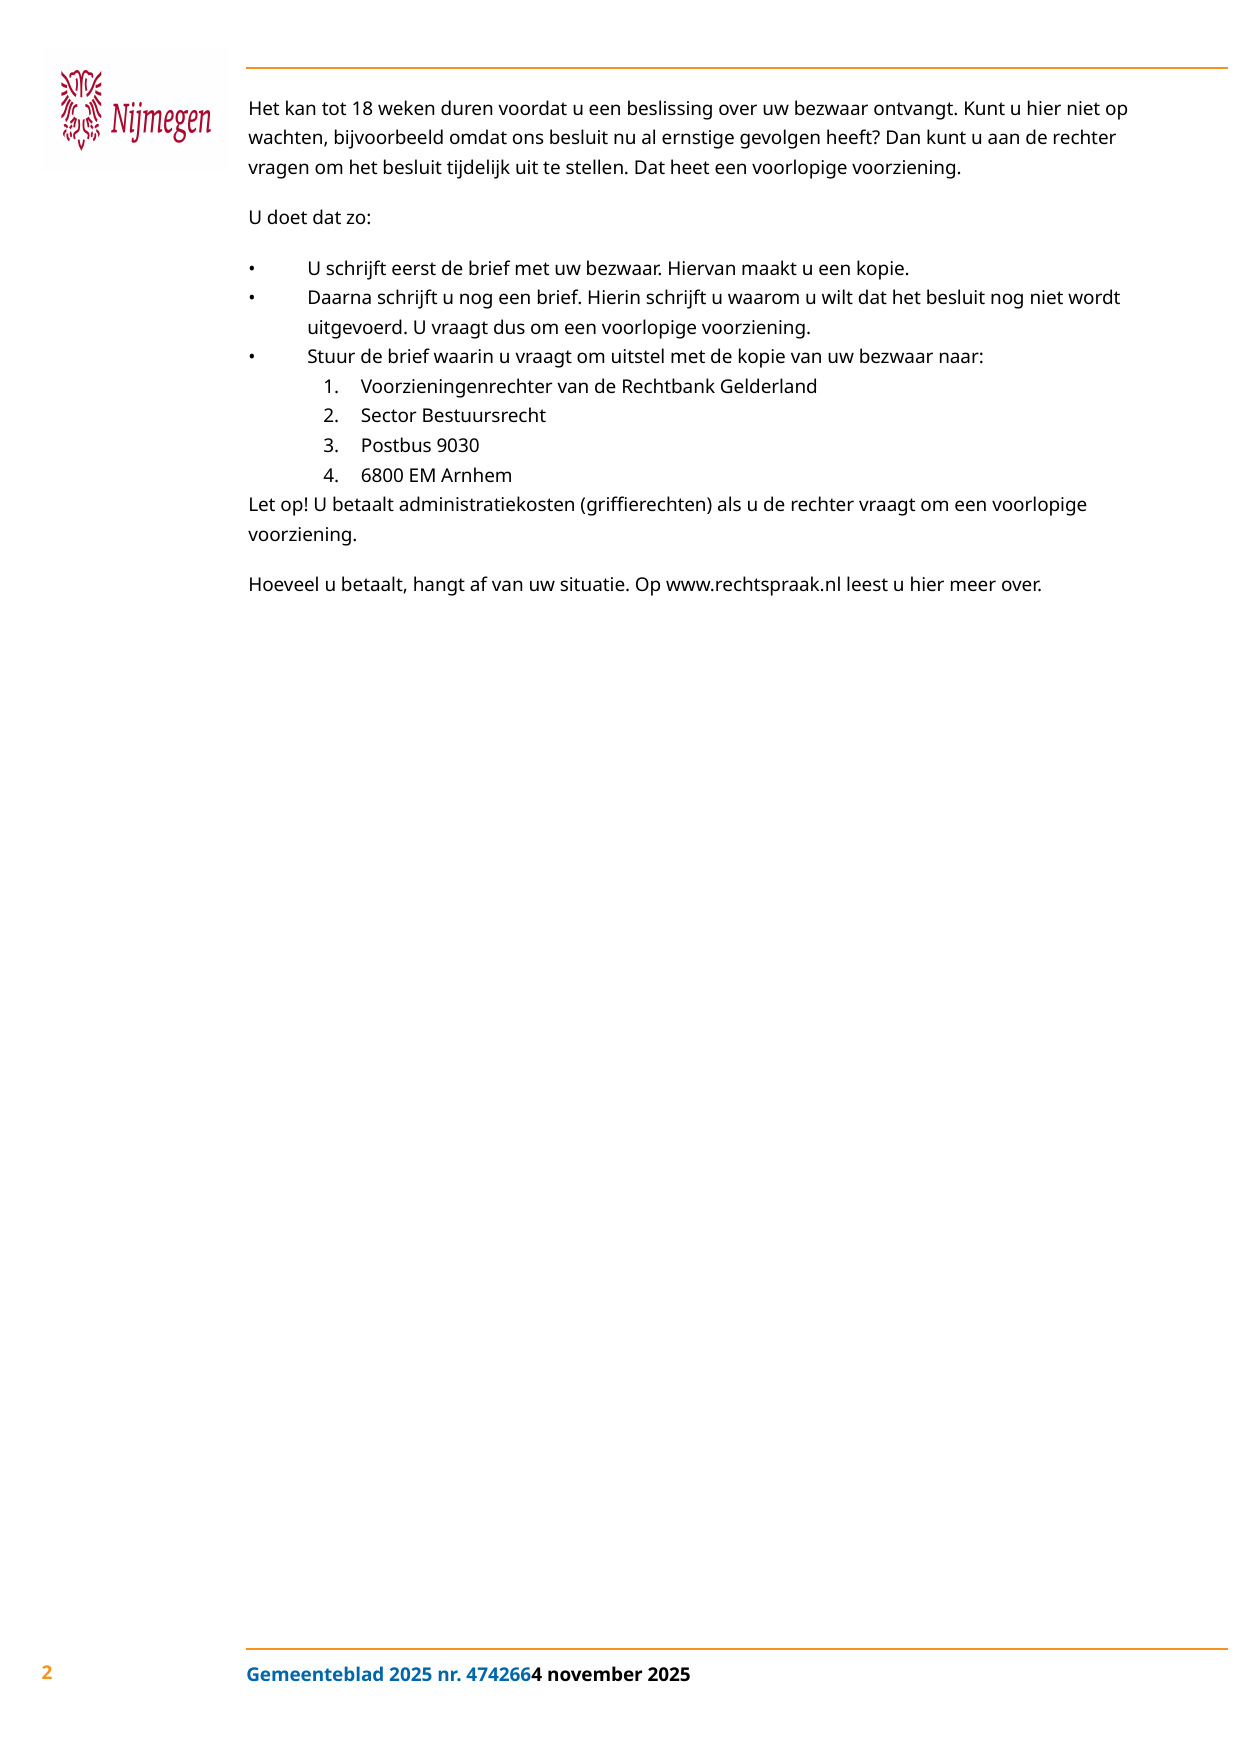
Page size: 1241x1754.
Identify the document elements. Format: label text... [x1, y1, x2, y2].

list Daarna schrijft u nog een brief. Hierin schrijft u waarom u wilt dat het besluit nog niet wordt uitgevoerd. U vraagt dus om een voorlopige voorziening. [248, 284, 1152, 340]
text U doet dat zo: [248, 204, 1152, 230]
list 6800 EM Arnhem [323, 462, 1152, 488]
list Sector Bestuursrecht [323, 403, 1152, 428]
text Het kan tot 18 weken duren voordat u een beslissing over uw bezwaar ontvangt. Kunt u hier niet op wachten, bijvoorbeeld omdat ons besluit nu al ernstige gevolgen heeft? Dan kunt u aan de rechter vragen om het besluit tijdelijk uit te stellen. Dat heet een voorlopige voorziening. [248, 95, 1152, 180]
text Hoeveel u betaalt, hangt af van uw situatie. Op www.rechtspraak.nl leest u hier meer over. [248, 571, 1152, 597]
list Postbus 9030 [323, 432, 1152, 458]
list U schrijft eerst de brief met uw bezwaar. Hiervan maakt u een kopie. [248, 255, 1152, 281]
picture [41, 47, 231, 172]
list Voorzieningenrechter van de Rechtbank Gelderland [323, 373, 1152, 399]
list Stuur de brief waarin u vraagt om uitstel met de kopie van uw bezwaar naar: [248, 343, 1152, 369]
text Let op! U betaalt administratiekosten (griffierechten) als u de rechter vraagt om een voorlopige voorziening. [248, 491, 1152, 547]
